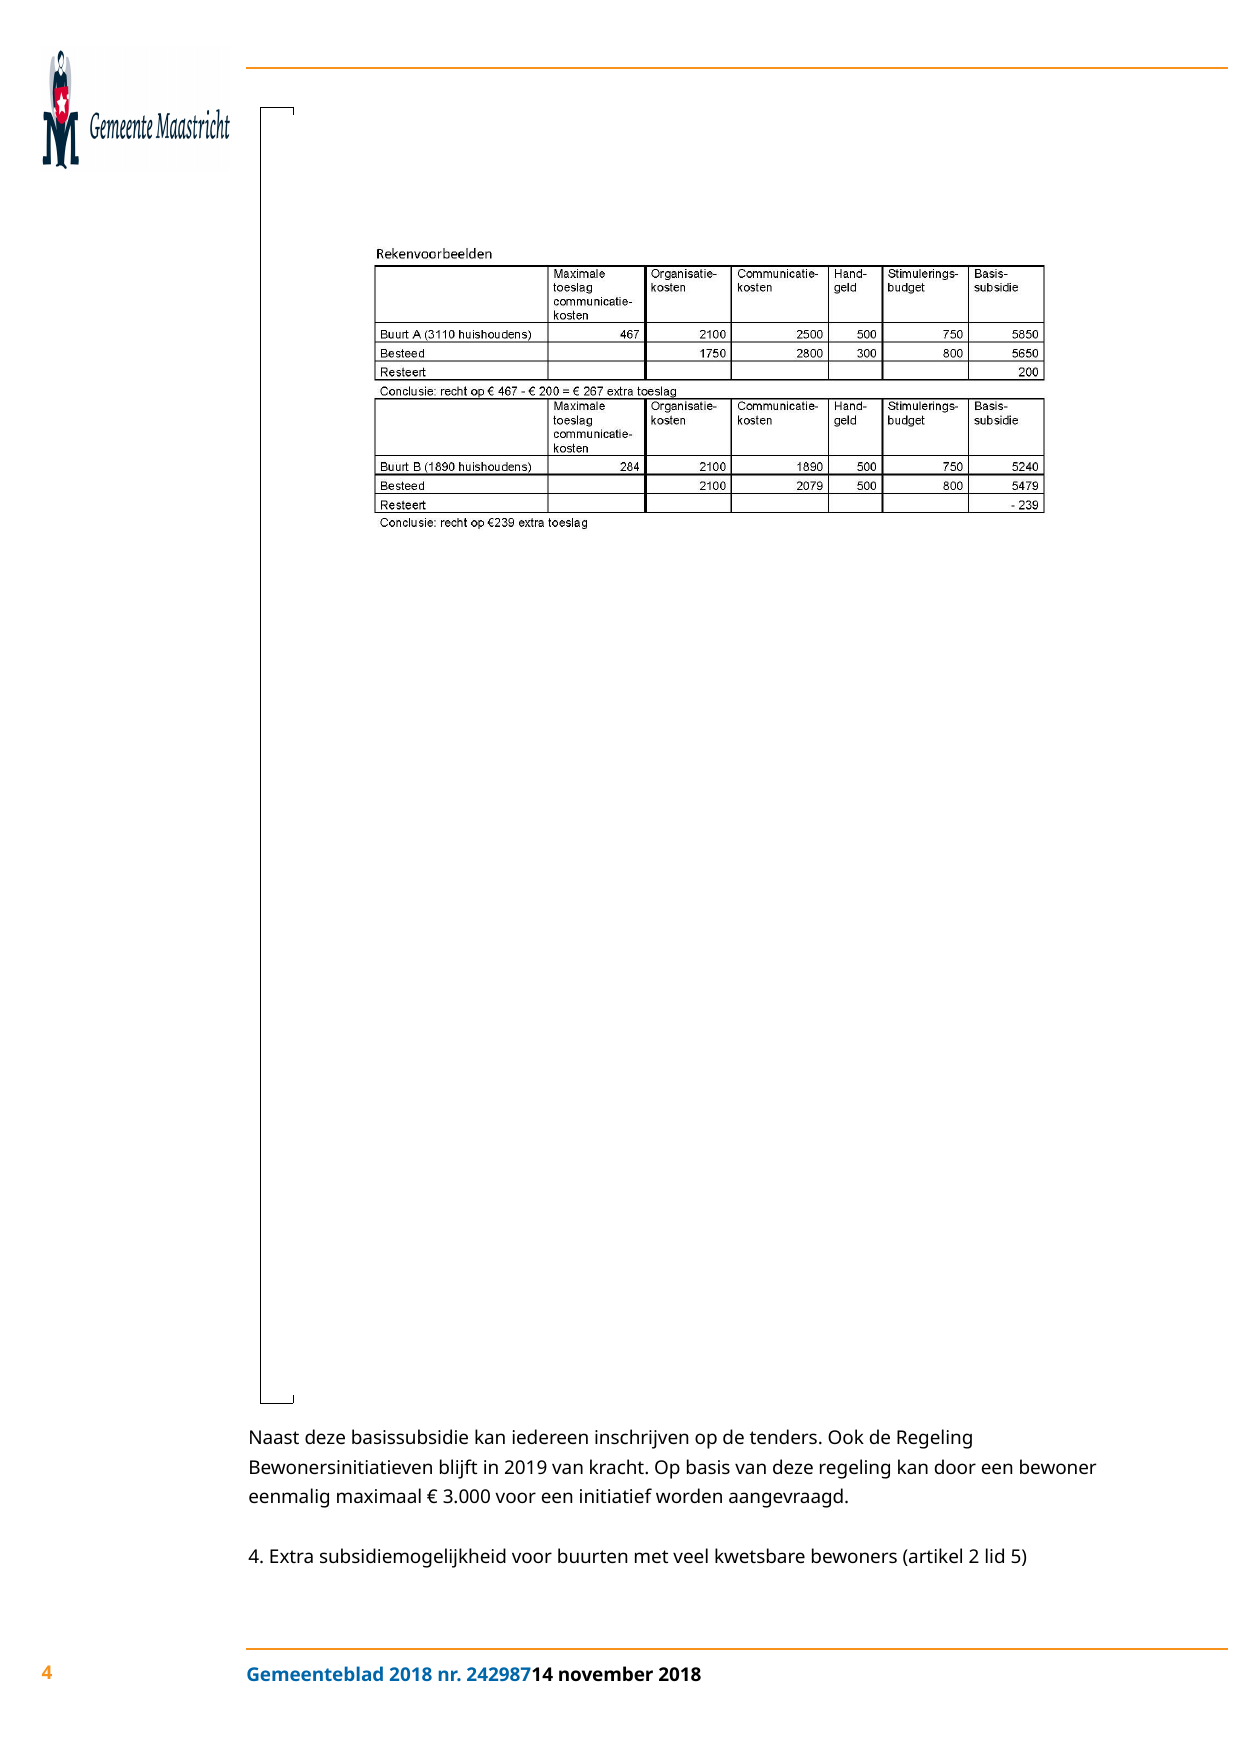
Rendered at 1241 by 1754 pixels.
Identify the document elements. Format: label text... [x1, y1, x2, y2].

text Naast deze basissubsidie kan iedereen inschrijven op de tenders. Ook de Regeling Bewonersinitiatieven blijft in 2019 van kracht. Op basis van deze regeling kan door een bewoner eenmalig maximaal € 3.000 voor een initiatief worden aangevraagd. [248, 1424, 1152, 1509]
picture [268, 115, 1173, 1395]
text 4. Extra subsidiemogelijkheid voor buurten met veel kwetsbare bewoners (artikel 2 lid 5) [248, 1543, 1152, 1569]
picture [41, 47, 231, 172]
